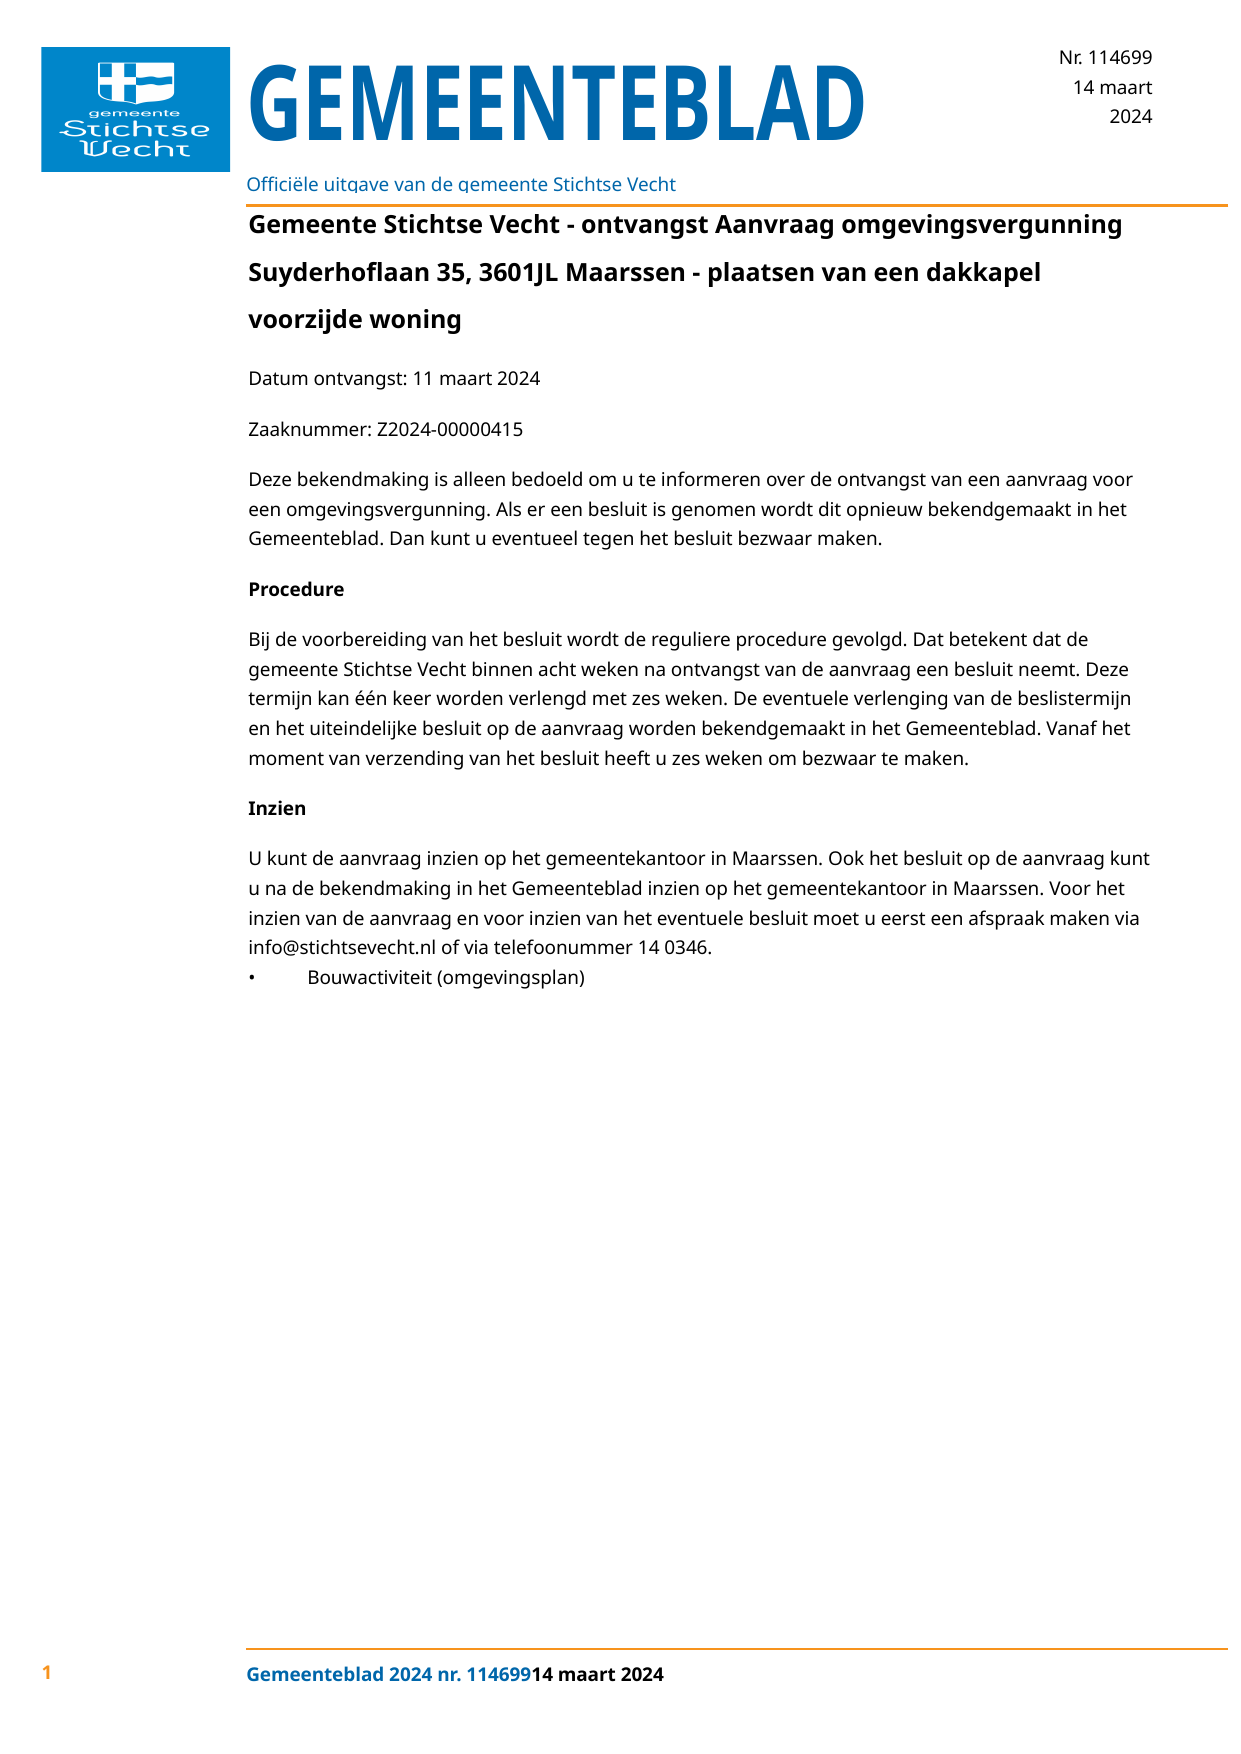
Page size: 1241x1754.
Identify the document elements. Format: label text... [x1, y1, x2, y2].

picture [99, 63, 135, 101]
text Zaaknummer: Z2024-00000415 [248, 416, 1152, 442]
text Datum ontvangst: 11 maart 2024 [248, 366, 1152, 391]
text Gemeente Stichtse Vecht - ontvangst Aanvraag omgevingsvergunning Suyderhoflaan 35, 3601JL Maarssen - plaatsen van een dakkapel voorzijde woning [248, 207, 1152, 336]
list Bouwactiviteit (omgevingsplan) [248, 964, 1152, 989]
picture [137, 63, 174, 103]
text Procedure [248, 576, 1152, 602]
text Inzien [248, 795, 1152, 821]
text U kunt de aanvraag inzien op het gemeentekantoor in Maarssen. Ook het besluit op de aanvraag kunt u na de bekendmaking in het Gemeenteblad inzien op het gemeentekantoor in Maarssen. Voor het inzien van de aanvraag en voor inzien van het eventuele besluit moet u eerst een afspraak maken via info@stichtsevecht.nl of via telefoonummer 14 0346. [248, 846, 1152, 960]
text Deze bekendmaking is alleen bedoeld om u te informeren over de ontvangst van een aanvraag voor een omgevingsvergunning. Als er een besluit is genomen wordt dit opnieuw bekendgemaakt in het Gemeenteblad. Dan kunt u eventueel tegen het besluit bezwaar maken. [248, 466, 1152, 551]
text Bij de voorbereiding van het besluit wordt de reguliere procedure gevolgd. Dat betekent dat de gemeente Stichtse Vecht binnen acht weken na ontvangst van de aanvraag een besluit neemt. Deze termijn kan één keer worden verlengd met zes weken. De eventuele verlenging van de beslistermijn en het uiteindelijke besluit op de aanvraag worden bekendgemaakt in het Gemeenteblad. Vanaf het moment van verzending van het besluit heeft u zes weken om bezwaar te maken. [248, 626, 1152, 770]
